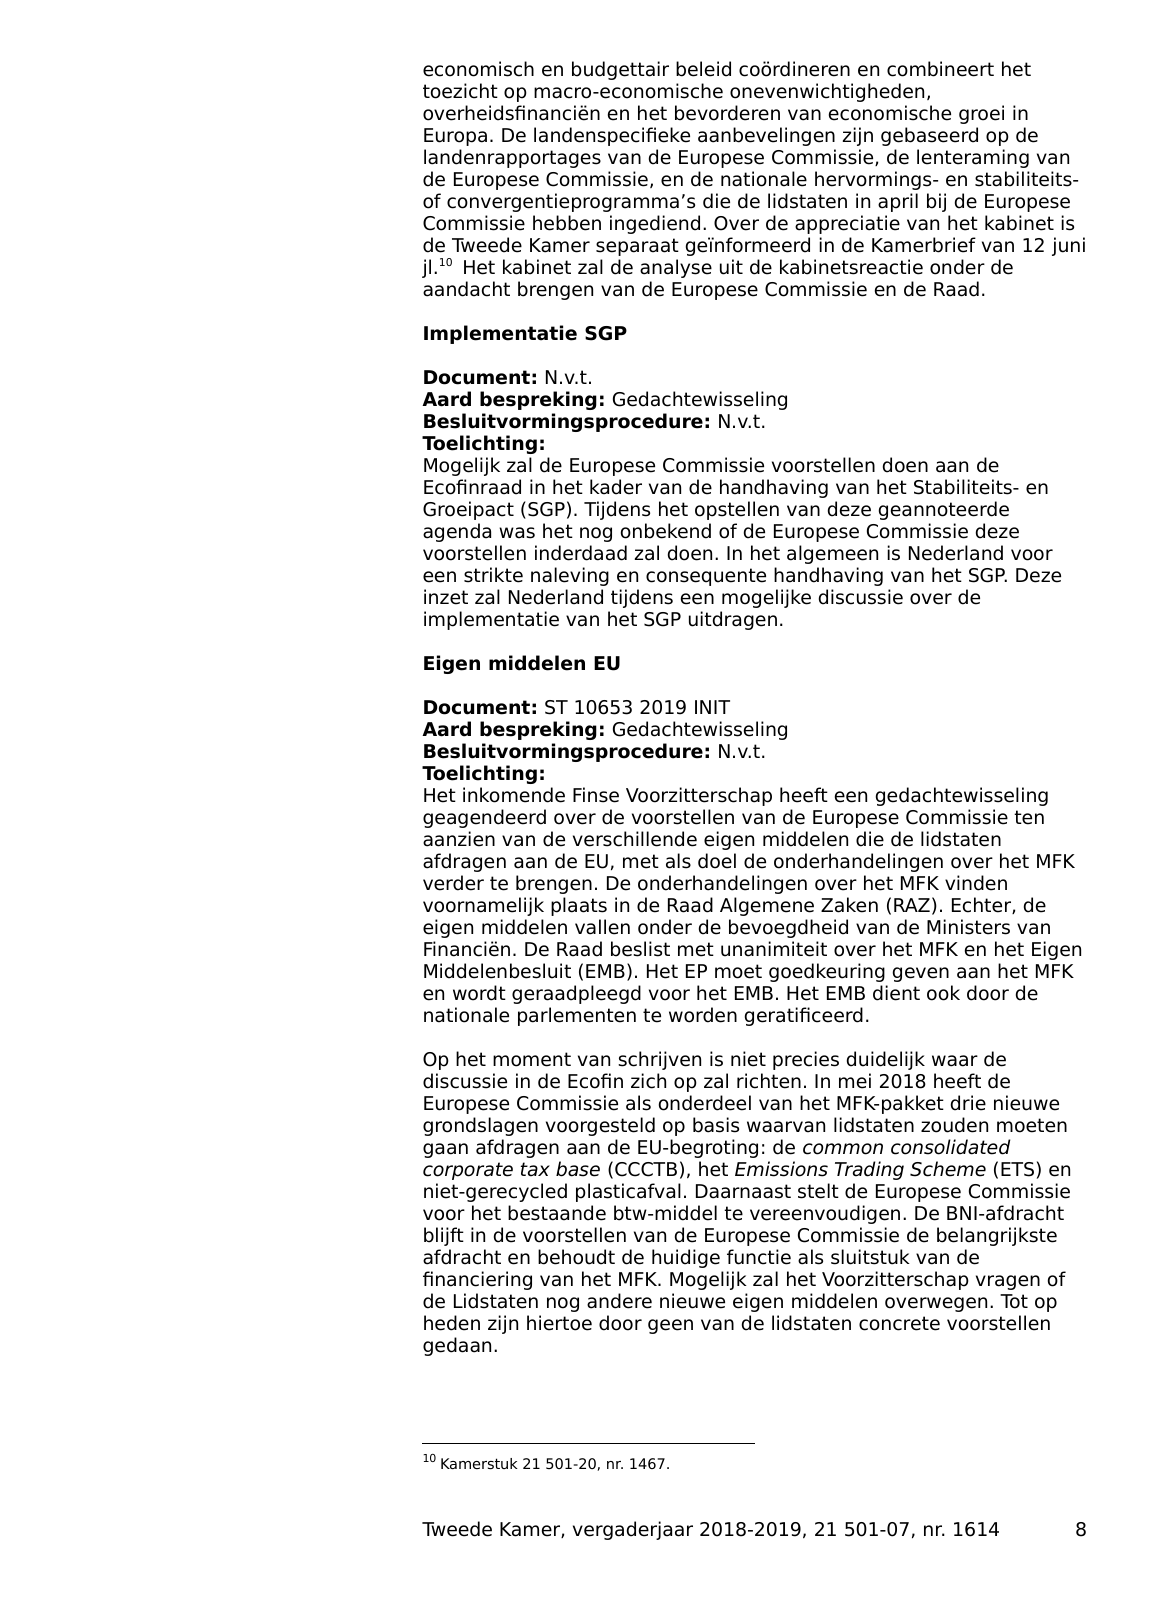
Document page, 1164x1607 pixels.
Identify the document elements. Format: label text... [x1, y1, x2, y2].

subtitle Implementatie SGP [422, 323, 1087, 345]
text Toelichting: [422, 763, 1087, 785]
text economisch en budgettair beleid coördineren en combineert het toezicht op macro-economische onevenwichtigheden, overheidsfinanciën en het bevorderen van economische groei in Europa. De landenspecifieke aanbevelingen zijn gebaseerd op de landenrapportages van de Europese Commissie, de lenteraming van de Europese Commissie, en de nationale hervormings- en stabiliteits- of convergentieprogramma’s die de lidstaten in april bij de Europese Commissie hebben ingediend. Over de appreciatie van het kabinet is de Tweede Kamer separaat geïnformeerd in de Kamerbrief van 12 juni jl. Het kabinet zal de analyse uit de kabinetsreactie onder de aandacht brengen van de Europese Commissie en de Raad. [422, 59, 1087, 301]
text Het inkomende Finse Voorzitterschap heeft een gedachtewisseling geagendeerd over de voorstellen van de Europese Commissie ten aanzien van de verschillende eigen middelen die de lidstaten afdragen aan de EU, met als doel de onderhandelingen over het MFK verder te brengen. De onderhandelingen over het MFK vinden voornamelijk plaats in de Raad Algemene Zaken (RAZ). Echter, de eigen middelen vallen onder de bevoegdheid van de Ministers van Financiën. De Raad beslist met unanimiteit over het MFK en het Eigen Middelenbesluit (EMB). Het EP moet goedkeuring geven aan het MFK en wordt geraadpleegd voor het EMB. Het EMB dient ook door de nationale parlementen te worden geratificeerd. [422, 785, 1087, 1027]
text Document: ST 10653 2019 INIT [422, 697, 1087, 719]
text Aard bespreking: Gedachtewisseling [422, 719, 1087, 741]
text Document: N.v.t. [422, 367, 1087, 389]
text Mogelijk zal de Europese Commissie voorstellen doen aan de Ecofinraad in het kader van de handhaving van het Stabiliteits- en Groeipact (SGP). Tijdens het opstellen van deze geannoteerde agenda was het nog onbekend of de Europese Commissie deze voorstellen inderdaad zal doen. In het algemeen is Nederland voor een strikte naleving en consequente handhaving van het SGP. Deze inzet zal Nederland tijdens een mogelijke discussie over de implementatie van het SGP uitdragen. [422, 455, 1087, 631]
text Toelichting: [422, 433, 1087, 455]
text Kamerstuk 21 501-20, nr. 1467. [422, 1452, 1087, 1474]
text Aard bespreking: Gedachtewisseling [422, 389, 1087, 411]
text Op het moment van schrijven is niet precies duidelijk waar de discussie in de Ecofin zich op zal richten. In mei 2018 heeft de Europese Commissie als onderdeel van het MFK-pakket drie nieuwe grondslagen voorgesteld op basis waarvan lidstaten zouden moeten gaan afdragen aan de EU-begroting: de common consolidated corporate tax base (CCCTB), het Emissions Trading Scheme (ETS) en niet-gerecycled plasticafval. Daarnaast stelt de Europese Commissie voor het bestaande btw-middel te vereenvoudigen. De BNI-afdracht blijft in de voorstellen van de Europese Commissie de belangrijkste afdracht en behoudt de huidige functie als sluitstuk van de financiering van het MFK. Mogelijk zal het Voorzitterschap vragen of de Lidstaten nog andere nieuwe eigen middelen overwegen. Tot op heden zijn hiertoe door geen van de lidstaten concrete voorstellen gedaan. [422, 1049, 1087, 1357]
text Besluitvormingsprocedure: N.v.t. [422, 411, 1087, 433]
subtitle Eigen middelen EU [422, 653, 1087, 675]
text Besluitvormingsprocedure: N.v.t. [422, 741, 1087, 763]
